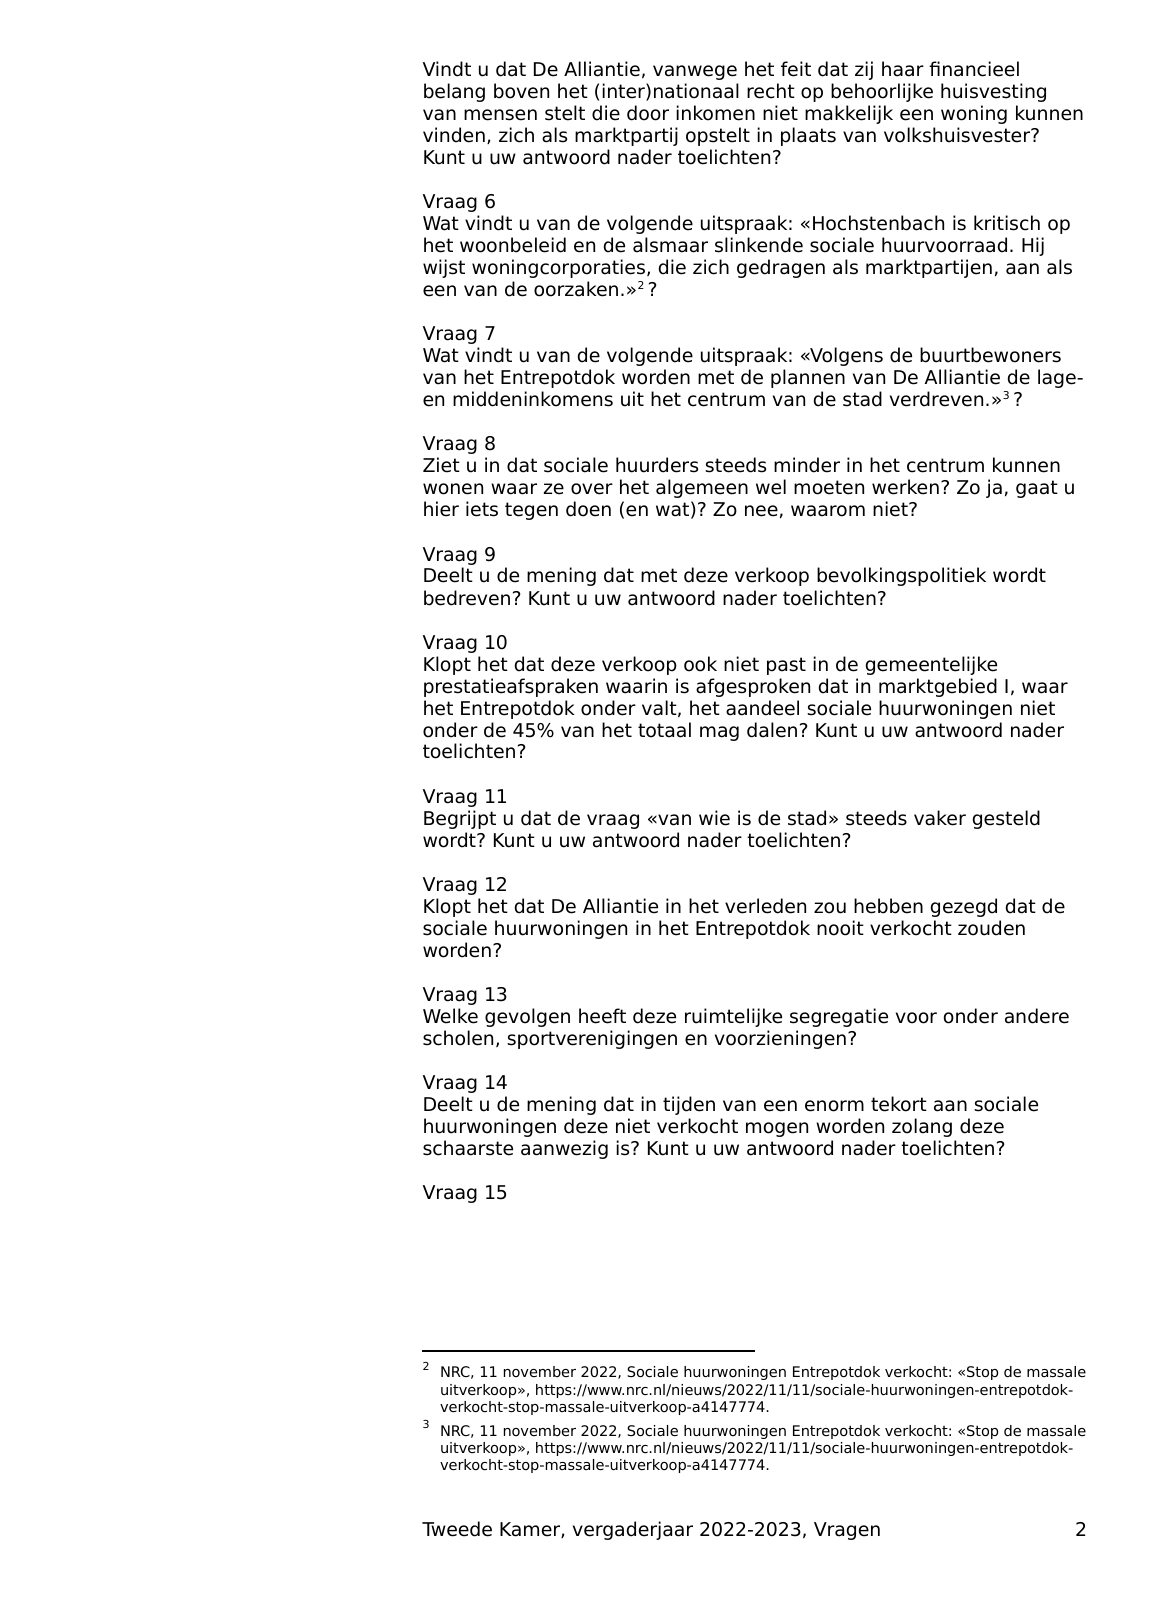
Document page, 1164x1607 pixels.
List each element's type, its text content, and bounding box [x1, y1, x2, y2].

text Vraag 15 [422, 1182, 1087, 1204]
text Vraag 6 [422, 191, 1087, 213]
text Klopt het dat deze verkoop ook niet past in de gemeentelijke prestatieafspraken waarin is afgesproken dat in marktgebied I, waar het Entrepotdok onder valt, het aandeel sociale huurwoningen niet onder de 45% van het totaal mag dalen? Kunt u uw antwoord nader toelichten? [422, 653, 1087, 763]
text Vraag 12 [422, 874, 1087, 896]
text Begrijpt u dat de vraag «van wie is de stad» steeds vaker gesteld wordt? Kunt u uw antwoord nader toelichten? [422, 808, 1087, 852]
text Vraag 8 [422, 433, 1087, 455]
text Deelt u de mening dat in tijden van een enorm tekort aan sociale huurwoningen deze niet verkocht mogen worden zolang deze schaarste aanwezig is? Kunt u uw antwoord nader toelichten? [422, 1094, 1087, 1160]
text Deelt u de mening dat met deze verkoop bevolkingspolitiek wordt bedreven? Kunt u uw antwoord nader toelichten? [422, 565, 1087, 609]
text NRC, 11 november 2022, Sociale huurwoningen Entrepotdok verkocht: «Stop de massale uitverkoop», https://www.nrc.nl/nieuws/2022/11/11/sociale-huurwoningen-entrepotdok-verkocht-stop-massale-uitverkoop-a4147774. [422, 1360, 1087, 1416]
text Vraag 14 [422, 1072, 1087, 1094]
text Klopt het dat De Alliantie in het verleden zou hebben gezegd dat de sociale huurwoningen in het Entrepotdok nooit verkocht zouden worden? [422, 896, 1087, 962]
text Wat vindt u van de volgende uitspraak: «Volgens de buurtbewoners van het Entrepotdok worden met de plannen van De Alliantie de lage- en middeninkomens uit het centrum van de stad verdreven.»? [422, 345, 1087, 411]
text NRC, 11 november 2022, Sociale huurwoningen Entrepotdok verkocht: «Stop de massale uitverkoop», https://www.nrc.nl/nieuws/2022/11/11/sociale-huurwoningen-entrepotdok-verkocht-stop-massale-uitverkoop-a4147774. [422, 1418, 1087, 1474]
text Ziet u in dat sociale huurders steeds minder in het centrum kunnen wonen waar ze over het algemeen wel moeten werken? Zo ja, gaat u hier iets tegen doen (en wat)? Zo nee, waarom niet? [422, 455, 1087, 521]
text Wat vindt u van de volgende uitspraak: «Hochstenbach is kritisch op het woonbeleid en de alsmaar slinkende sociale huurvoorraad. Hij wijst woningcorporaties, die zich gedragen als marktpartijen, aan als een van de oorzaken.»? [422, 213, 1087, 301]
text Vraag 9 [422, 543, 1087, 565]
text Vindt u dat De Alliantie, vanwege het feit dat zij haar financieel belang boven het (inter)nationaal recht op behoorlijke huisvesting van mensen stelt die door inkomen niet makkelijk een woning kunnen vinden, zich als marktpartij opstelt in plaats van volkshuisvester? Kunt u uw antwoord nader toelichten? [422, 59, 1087, 169]
text Vraag 11 [422, 786, 1087, 808]
text Welke gevolgen heeft deze ruimtelijke segregatie voor onder andere scholen, sportverenigingen en voorzieningen? [422, 1006, 1087, 1050]
text Vraag 10 [422, 632, 1087, 653]
text Vraag 7 [422, 323, 1087, 345]
text Vraag 13 [422, 984, 1087, 1006]
